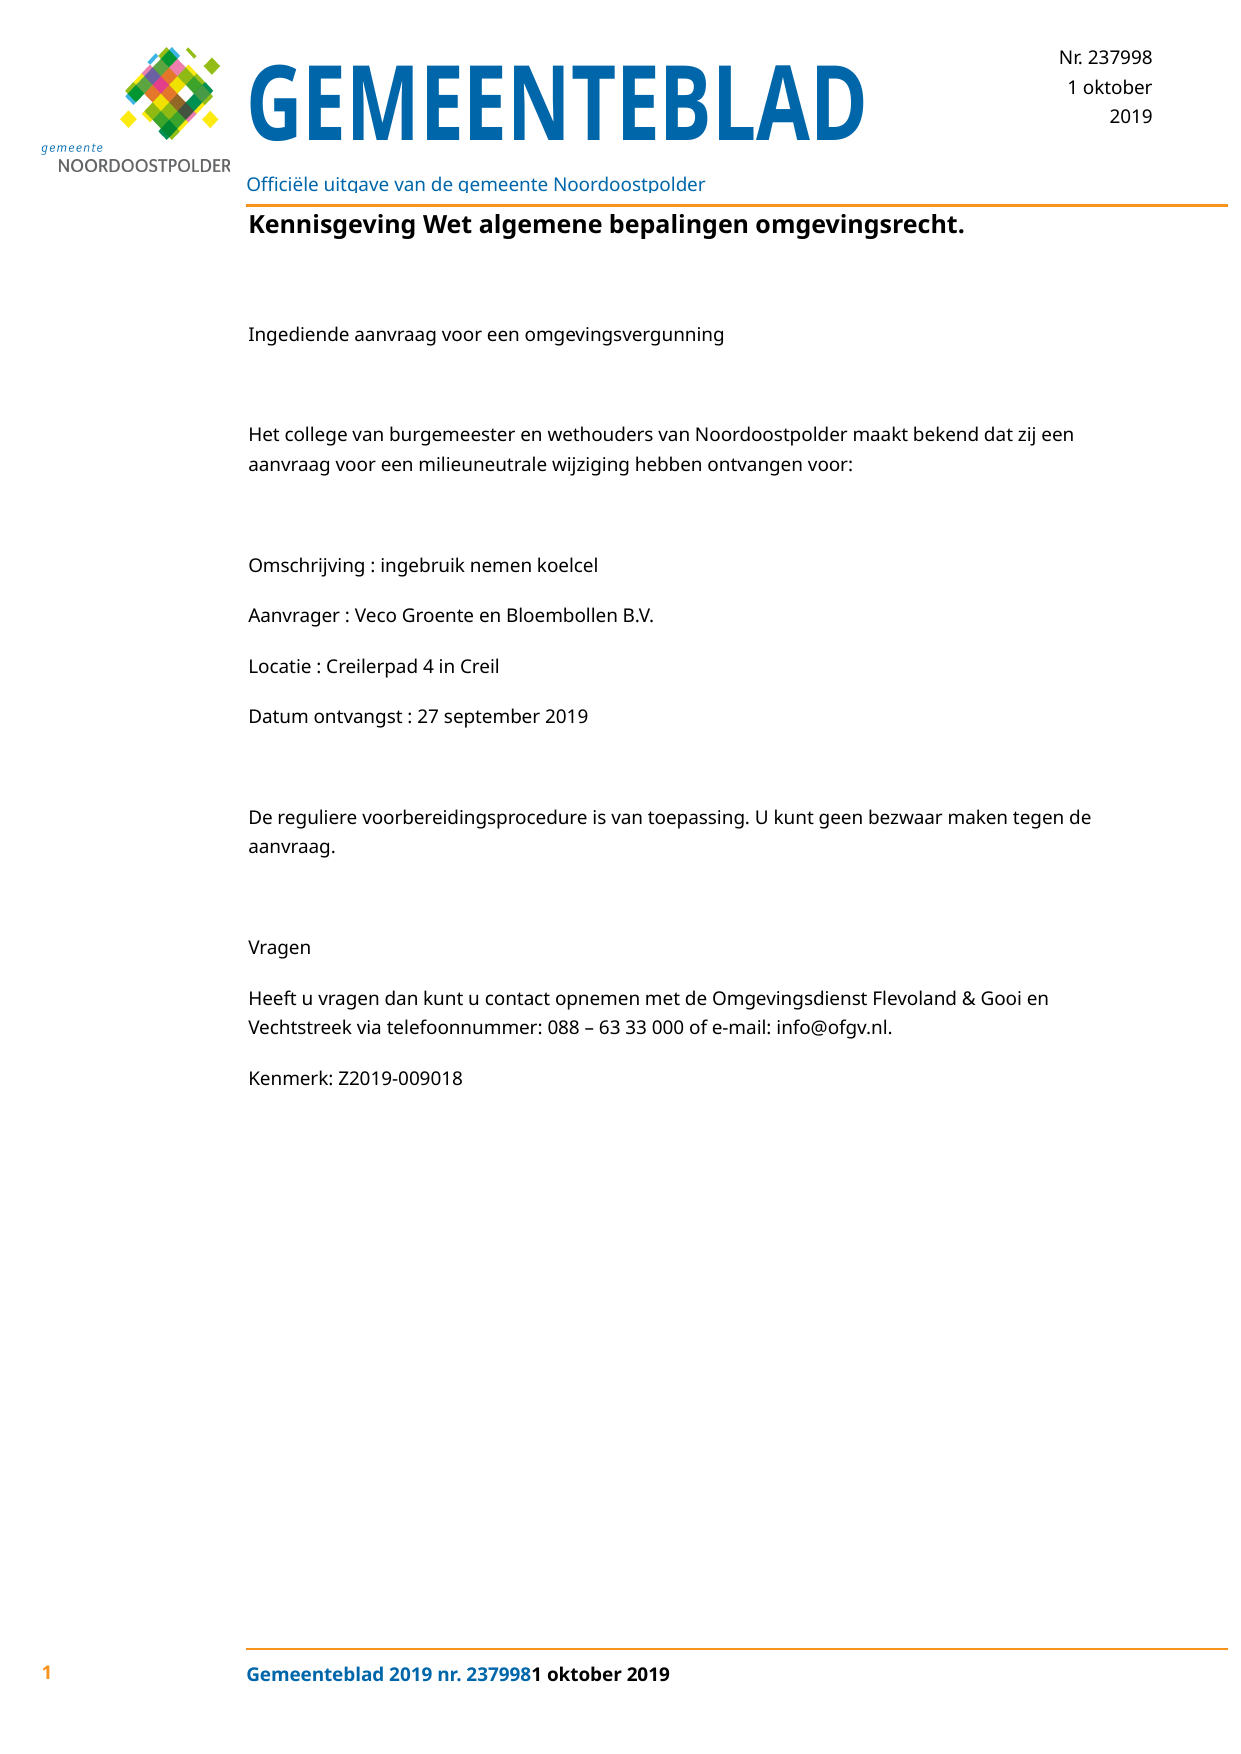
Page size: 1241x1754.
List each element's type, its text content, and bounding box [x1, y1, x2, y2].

text Ingediende aanvraag voor een omgevingsvergunning [248, 321, 1152, 346]
text Kennisgeving Wet algemene bepalingen omgevingsrecht. [248, 207, 1152, 241]
text Omschrijving : ingebruik nemen koelcel [248, 552, 1152, 578]
text Aanvrager : Veco Groente en Bloembollen B.V. [248, 602, 1152, 628]
picture [41, 47, 231, 172]
text De reguliere voorbereidingsprocedure is van toepassing. U kunt geen bezwaar maken tegen de aanvraag. [248, 804, 1152, 859]
text Datum ontvangst : 27 september 2019 [248, 703, 1152, 729]
text Locatie : Creilerpad 4 in Creil [248, 653, 1152, 678]
text Heeft u vragen dan kunt u contact opnemen met de Omgevingsdienst Flevoland & Gooi en Vechtstreek via telefoonnummer: 088 – 63 33 000 of e-mail: info@ofgv.nl. [248, 985, 1152, 1040]
text Kenmerk: Z2019-009018 [248, 1065, 1152, 1091]
text Het college van burgemeester en wethouders van Noordoostpolder maakt bekend dat zij een aanvraag voor een milieuneutrale wijziging hebben ontvangen voor: [248, 422, 1152, 477]
text Vragen [248, 934, 1152, 960]
